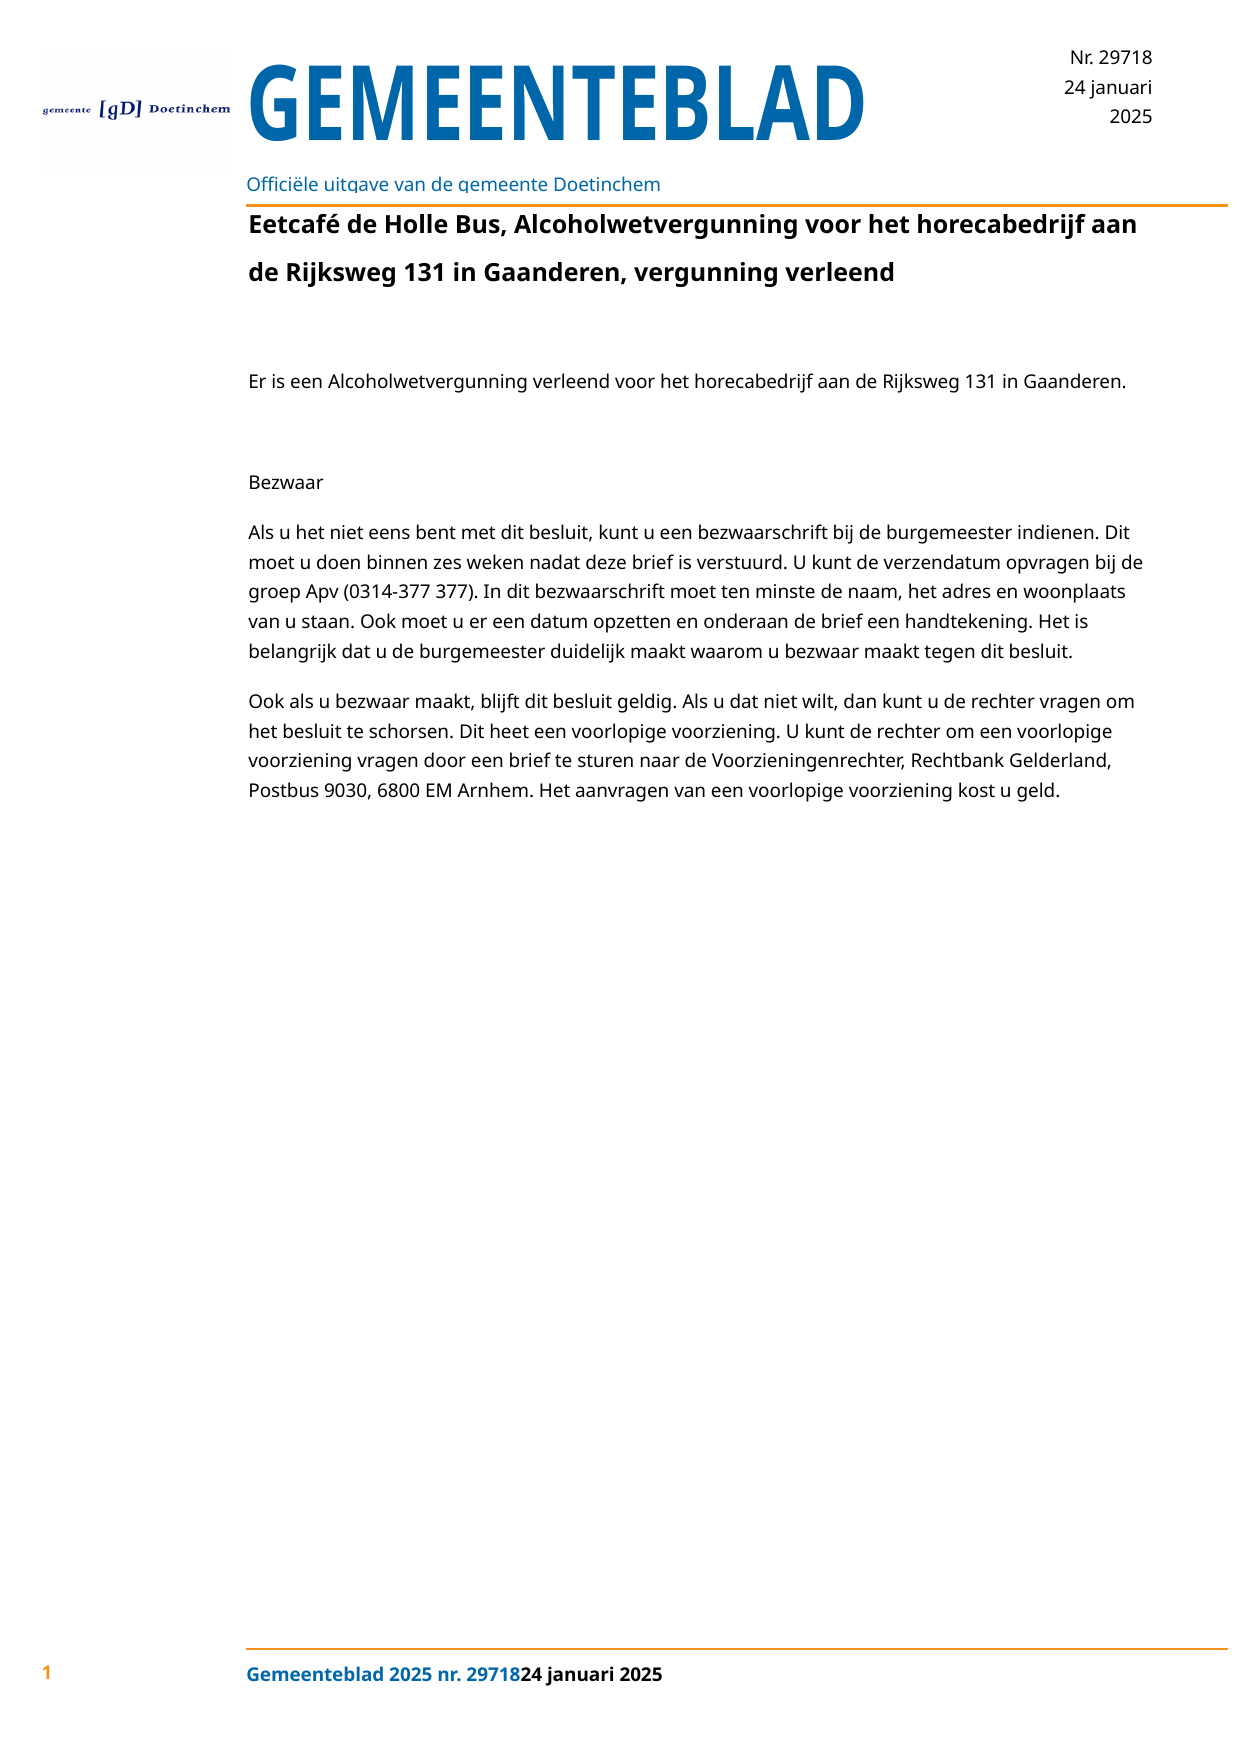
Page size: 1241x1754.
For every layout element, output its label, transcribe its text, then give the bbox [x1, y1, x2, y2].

text Er is een Alcoholwetvergunning verleend voor het horecabedrijf aan de Rijksweg 131 in Gaanderen. [248, 368, 1152, 394]
text Eetcafé de Holle Bus, Alcoholwetvergunning voor het horecabedrijf aan de Rijksweg 131 in Gaanderen, vergunning verleend [248, 207, 1152, 288]
text Bezwaar [248, 469, 1152, 495]
text Ook als u bezwaar maakt, blijft dit besluit geldig. Als u dat niet wilt, dan kunt u de rechter vragen om het besluit te schorsen. Dit heet een voorlopige voorziening. U kunt de rechter om een voorlopige voorziening vragen door een brief te sturen naar de Voorzieningenrechter, Rechtbank Gelderland, Postbus 9030, 6800 EM Arnhem. Het aanvragen van een voorlopige voorziening kost u geld. [248, 688, 1152, 803]
text Als u het niet eens bent met dit besluit, kunt u een bezwaarschrift bij de burgemeester indienen. Dit moet u doen binnen zes weken nadat deze brief is verstuurd. U kunt de verzendatum opvragen bij de groep Apv (0314-377 377). In dit bezwaarschrift moet ten minste de naam, het adres en woonplaats van u staan. Ook moet u er een datum opzetten en onderaan de brief een handtekening. Het is belangrijk dat u de burgemeester duidelijk maakt waarom u bezwaar maakt tegen dit besluit. [248, 519, 1152, 664]
picture [41, 47, 231, 172]
